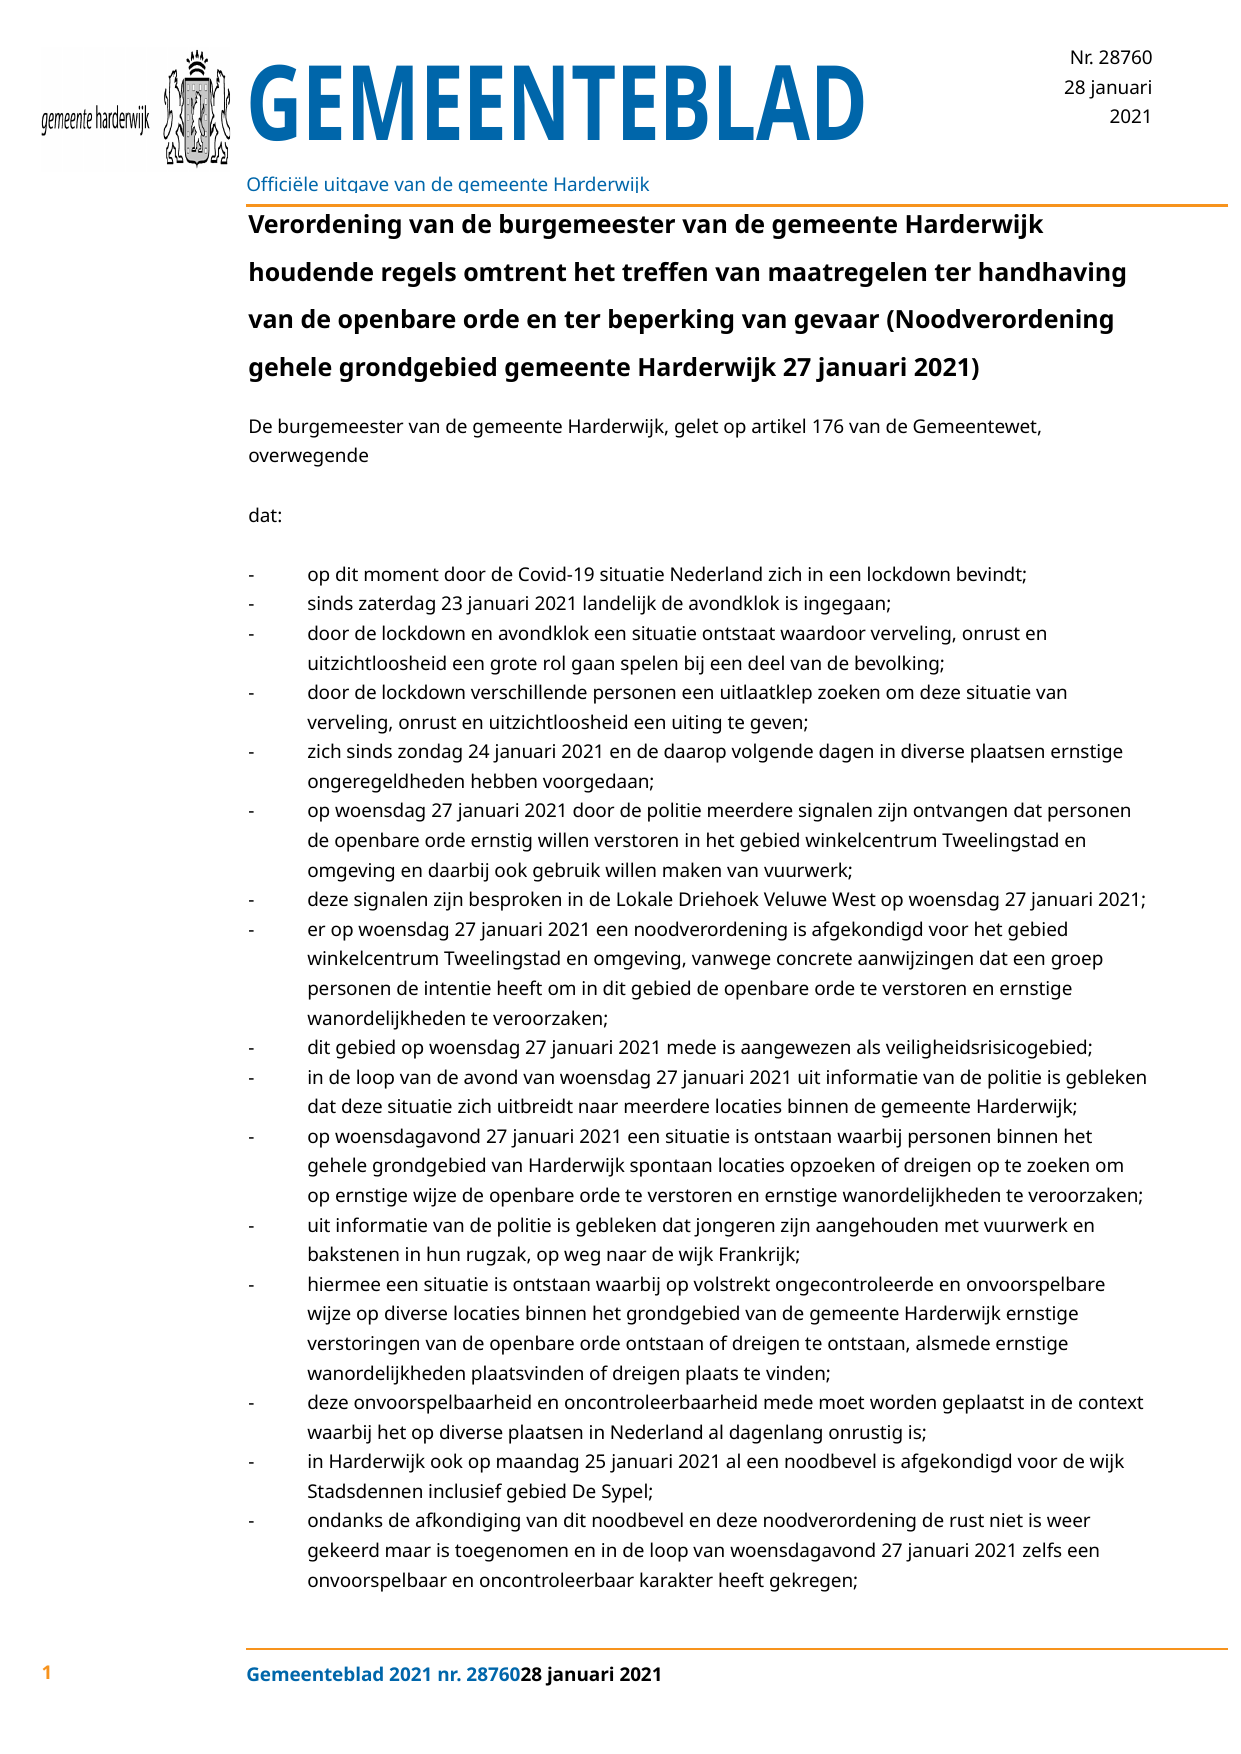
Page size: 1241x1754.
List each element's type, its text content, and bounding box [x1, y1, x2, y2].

text Verordening van de burgemeester van de gemeente Harderwijk houdende regels omtrent het treffen van maatregelen ter handhaving van de openbare orde en ter beperking van gevaar (Noodverordening gehele grondgebied gemeente Harderwijk 27 januari 2021) [248, 207, 1152, 384]
list uit informatie van de politie is gebleken dat jongeren zijn aangehouden met vuurwerk en bakstenen in hun rugzak, op weg naar de wijk Frankrijk; [248, 1212, 1152, 1267]
list zich sinds zondag 24 januari 2021 en de daarop volgende dagen in diverse plaatsen ernstige ongeregeldheden hebben voorgedaan; [248, 738, 1152, 794]
picture [41, 47, 231, 172]
list in Harderwijk ook op maandag 25 januari 2021 al een noodbevel is afgekondigd voor de wijk Stadsdennen inclusief gebied De Sypel; [248, 1448, 1152, 1504]
list dit gebied op woensdag 27 januari 2021 mede is aangewezen als veiligheidsrisicogebied; [248, 1034, 1152, 1060]
list door de lockdown verschillende personen een uitlaatklep zoeken om deze situatie van verveling, onrust en uitzichtloosheid een uiting te geven; [248, 679, 1152, 735]
list hiermee een situatie is ontstaan waarbij op volstrekt ongecontroleerde en onvoorspelbare wijze op diverse locaties binnen het grondgebied van de gemeente Harderwijk ernstige verstoringen van de openbare orde ontstaan of dreigen te ontstaan, alsmede ernstige wanordelijkheden plaatsvinden of dreigen plaats te vinden; [248, 1271, 1152, 1386]
list ondanks de afkondiging van dit noodbevel en deze noodverordening de rust niet is weer gekeerd maar is toegenomen en in de loop van woensdagavond 27 januari 2021 zelfs een onvoorspelbaar en oncontroleerbaar karakter heeft gekregen; [248, 1508, 1152, 1593]
text dat: [248, 502, 1152, 528]
list er op woensdag 27 januari 2021 een noodverordening is afgekondigd voor het gebied winkelcentrum Tweelingstad en omgeving, vanwege concrete aanwijzingen dat een groep personen de intentie heeft om in dit gebied de openbare orde te verstoren en ernstige wanordelijkheden te veroorzaken; [248, 916, 1152, 1031]
list op woensdag 27 januari 2021 door de politie meerdere signalen zijn ontvangen dat personen de openbare orde ernstig willen verstoren in het gebied winkelcentrum Tweelingstad en omgeving en daarbij ook gebruik willen maken van vuurwerk; [248, 798, 1152, 883]
list deze onvoorspelbaarheid en oncontroleerbaarheid mede moet worden geplaatst in de context waarbij het op diverse plaatsen in Nederland al dagenlang onrustig is; [248, 1389, 1152, 1445]
list op dit moment door de Covid-19 situatie Nederland zich in een lockdown bevindt; [248, 561, 1152, 587]
list deze signalen zijn besproken in de Lokale Driehoek Veluwe West op woensdag 27 januari 2021; [248, 886, 1152, 912]
text De burgemeester van de gemeente Harderwijk, gelet op artikel 176 van de Gemeentewet, overwegende [248, 413, 1152, 468]
list op woensdagavond 27 januari 2021 een situatie is ontstaan waarbij personen binnen het gehele grondgebied van Harderwijk spontaan locaties opzoeken of dreigen op te zoeken om op ernstige wijze de openbare orde te verstoren en ernstige wanordelijkheden te veroorzaken; [248, 1123, 1152, 1208]
list sinds zaterdag 23 januari 2021 landelijk de avondklok is ingegaan; [248, 591, 1152, 616]
list door de lockdown en avondklok een situatie ontstaat waardoor verveling, onrust en uitzichtloosheid een grote rol gaan spelen bij een deel van de bevolking; [248, 620, 1152, 676]
list in de loop van de avond van woensdag 27 januari 2021 uit informatie van de politie is gebleken dat deze situatie zich uitbreidt naar meerdere locaties binnen de gemeente Harderwijk; [248, 1064, 1152, 1119]
